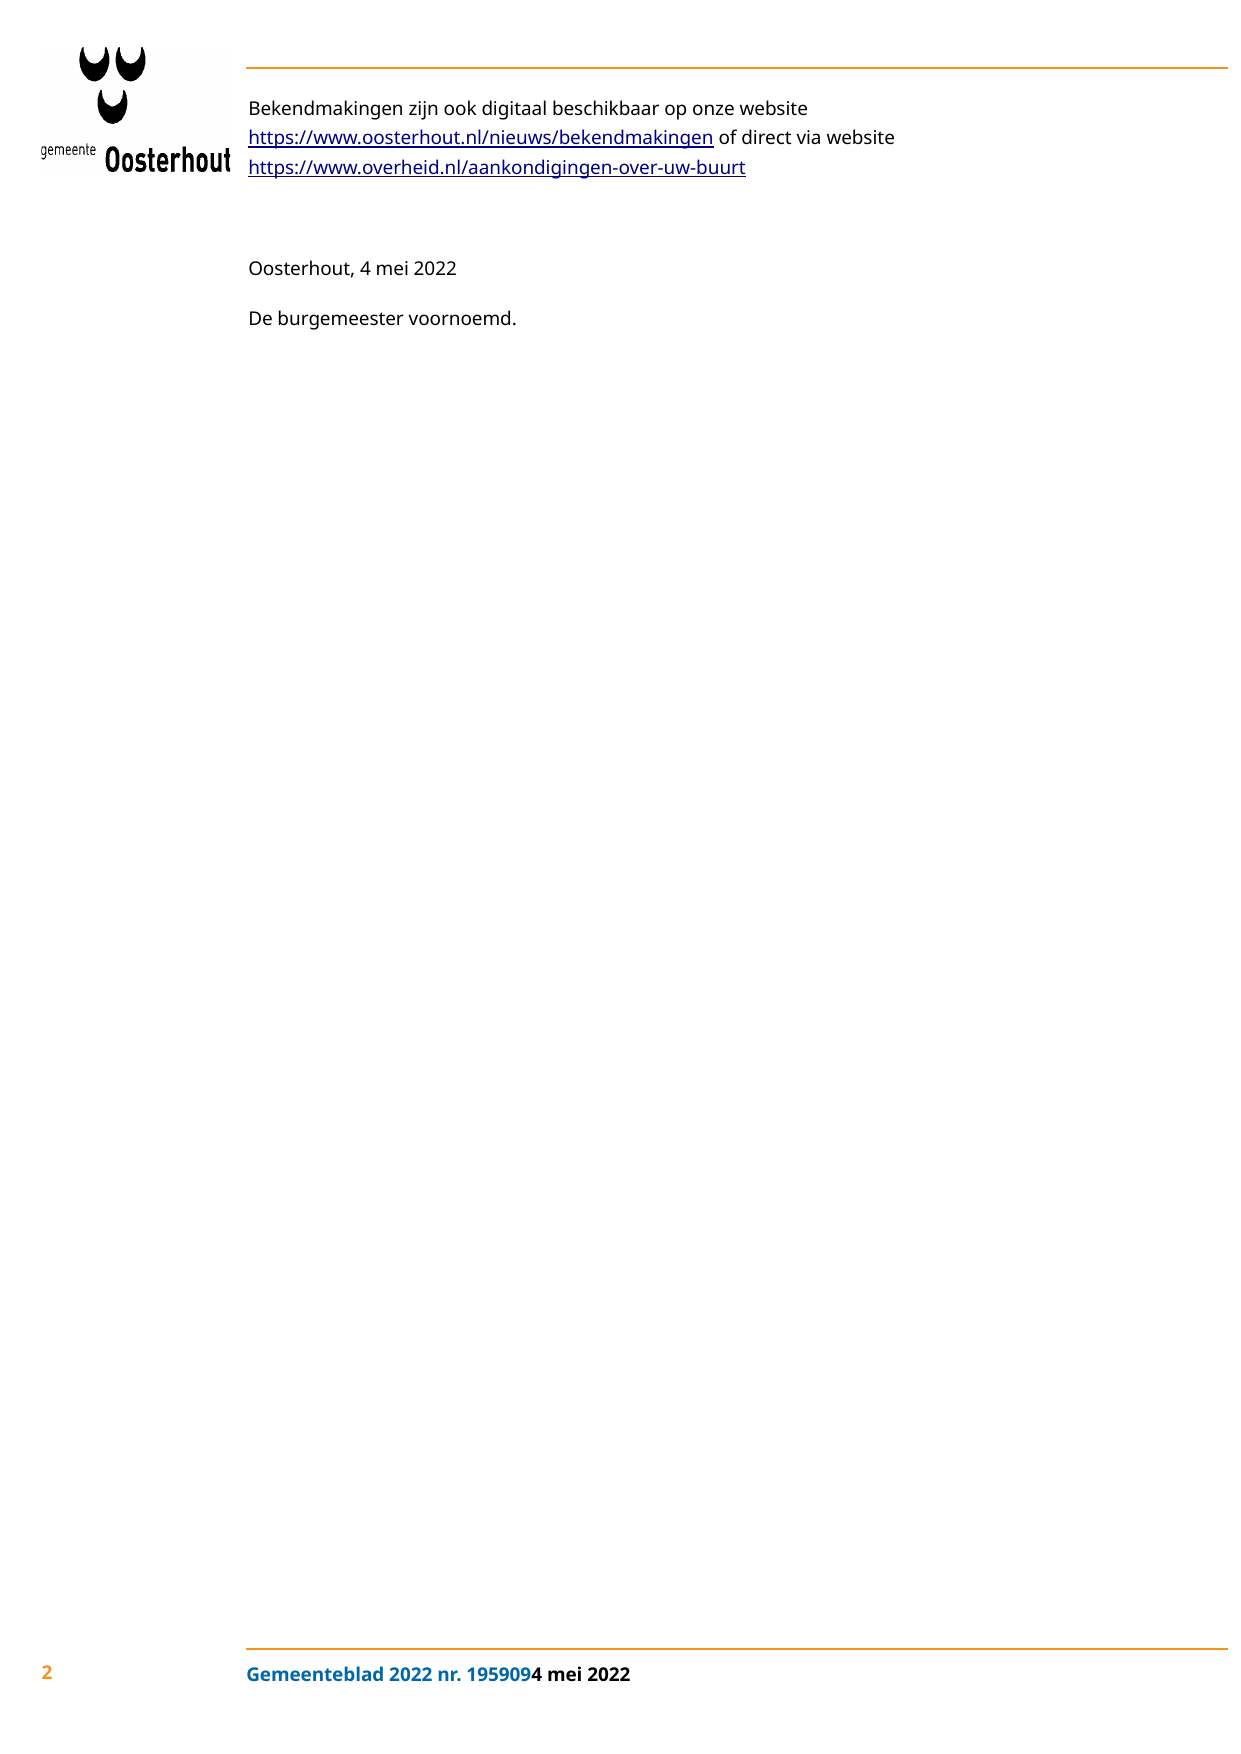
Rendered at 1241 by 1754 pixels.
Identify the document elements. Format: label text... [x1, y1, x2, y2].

text De burgemeester voornoemd. [248, 305, 1152, 331]
picture [41, 47, 231, 172]
text Oosterhout, 4 mei 2022 [248, 255, 1152, 281]
text Bekendmakingen zijn ook digitaal beschikbaar op onze website https://www.oosterhout.nl/nieuws/bekendmakingen of direct via website https://www.overheid.nl/aankondigingen-over-uw-buurt [248, 95, 1152, 180]
